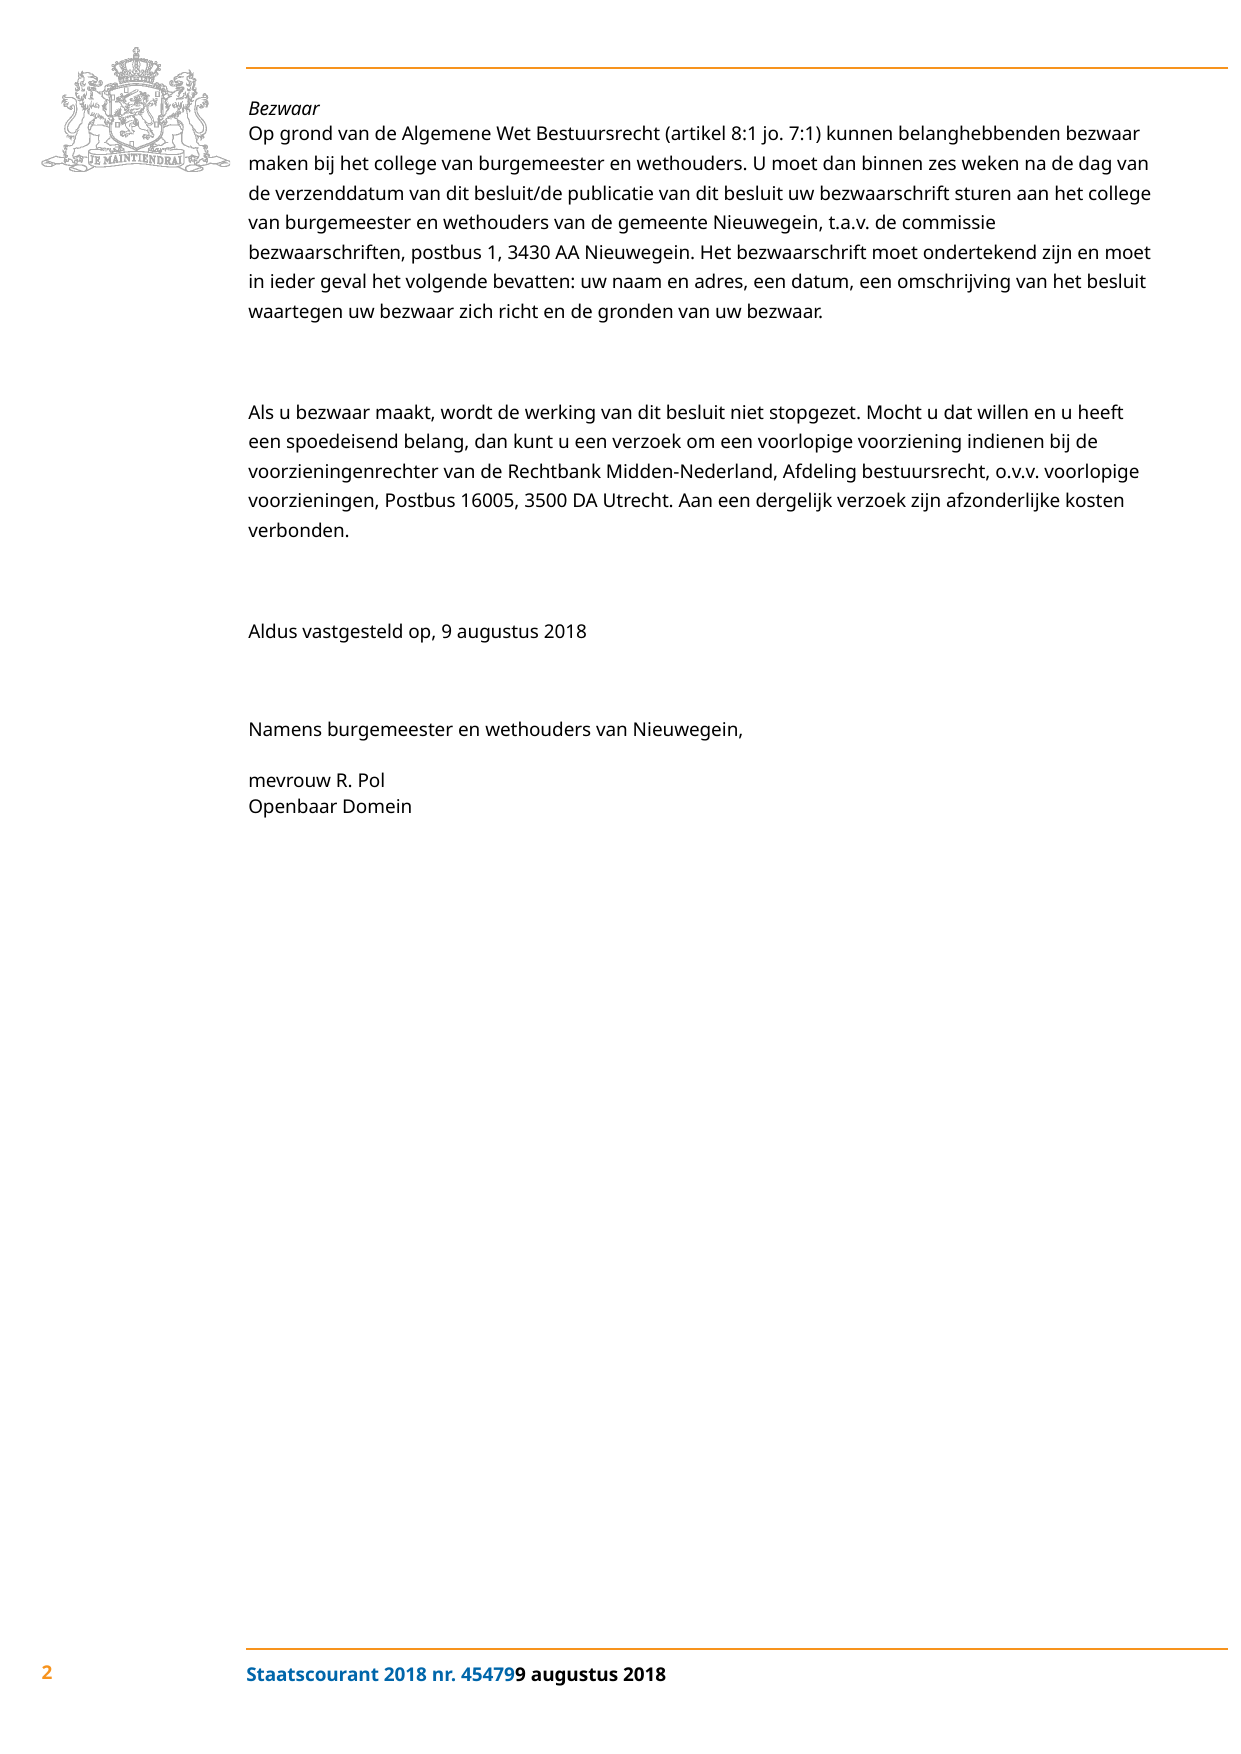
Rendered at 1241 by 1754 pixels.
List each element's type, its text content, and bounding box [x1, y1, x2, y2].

text Openbaar Domein [248, 793, 1152, 819]
text Op grond van de Algemene Wet Bestuursrecht (artikel 8:1 jo. 7:1) kunnen belanghebbenden bezwaar maken bij het college van burgemeester en wethouders. U moet dan binnen zes weken na de dag van de verzenddatum van dit besluit/de publicatie van dit besluit uw bezwaarschrift sturen aan het college van burgemeester en wethouders van de gemeente Nieuwegein, t.a.v. de commissie bezwaarschriften, postbus 1, 3430 AA Nieuwegein. Het bezwaarschrift moet ondertekend zijn en moet in ieder geval het volgende bevatten: uw naam en adres, een datum, een omschrijving van het besluit waartegen uw bezwaar zich richt en de gronden van uw bezwaar. [248, 121, 1152, 324]
text Bezwaar [248, 95, 1152, 121]
picture [41, 47, 231, 172]
text Aldus vastgesteld op, 9 augustus 2018 [248, 618, 1152, 644]
text Als u bezwaar maakt, wordt de werking van dit besluit niet stopgezet. Mocht u dat willen en u heeft een spoedeisend belang, dan kunt u een verzoek om een voorlopige voorziening indienen bij de voorzieningenrechter van de Rechtbank Midden-Nederland, Afdeling bestuursrecht, o.v.v. voorlopige voorzieningen, Postbus 16005, 3500 DA Utrecht. Aan een dergelijk verzoek zijn afzonderlijke kosten verbonden. [248, 399, 1152, 543]
text Namens burgemeester en wethouders van Nieuwegein, [248, 716, 1152, 742]
text mevrouw R. Pol [248, 768, 1152, 793]
